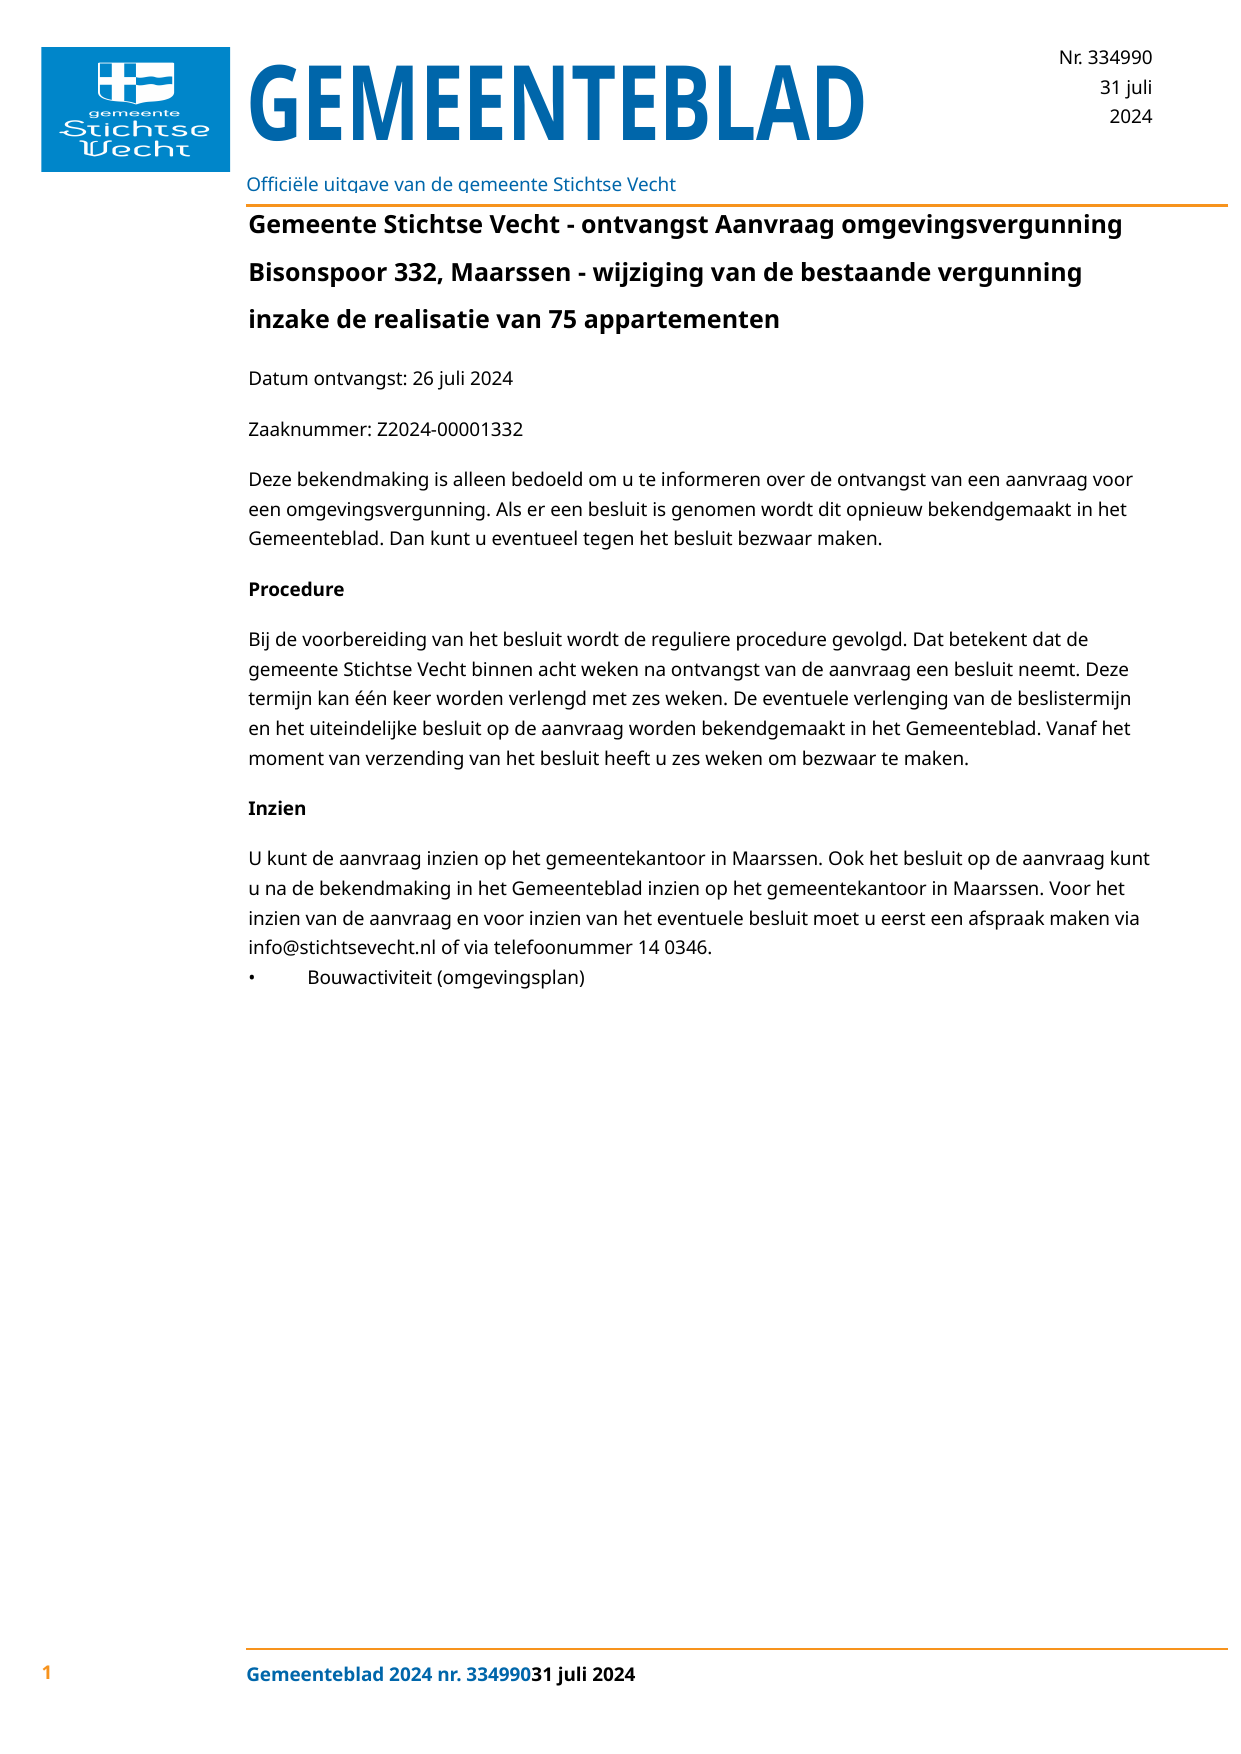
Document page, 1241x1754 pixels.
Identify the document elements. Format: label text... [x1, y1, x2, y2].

text Zaaknummer: Z2024-00001332 [248, 416, 1152, 442]
text Deze bekendmaking is alleen bedoeld om u te informeren over de ontvangst van een aanvraag voor een omgevingsvergunning. Als er een besluit is genomen wordt dit opnieuw bekendgemaakt in het Gemeenteblad. Dan kunt u eventueel tegen het besluit bezwaar maken. [248, 466, 1152, 551]
picture [137, 63, 174, 103]
picture [99, 63, 135, 101]
text Procedure [248, 576, 1152, 602]
text U kunt de aanvraag inzien op het gemeentekantoor in Maarssen. Ook het besluit op de aanvraag kunt u na de bekendmaking in het Gemeenteblad inzien op het gemeentekantoor in Maarssen. Voor het inzien van de aanvraag en voor inzien van het eventuele besluit moet u eerst een afspraak maken via info@stichtsevecht.nl of via telefoonummer 14 0346. [248, 846, 1152, 960]
text Gemeente Stichtse Vecht - ontvangst Aanvraag omgevingsvergunning Bisonspoor 332, Maarssen - wijziging van de bestaande vergunning inzake de realisatie van 75 appartementen [248, 207, 1152, 336]
list Bouwactiviteit (omgevingsplan) [248, 964, 1152, 989]
text Datum ontvangst: 26 juli 2024 [248, 366, 1152, 391]
text Inzien [248, 795, 1152, 821]
text Bij de voorbereiding van het besluit wordt de reguliere procedure gevolgd. Dat betekent dat de gemeente Stichtse Vecht binnen acht weken na ontvangst van de aanvraag een besluit neemt. Deze termijn kan één keer worden verlengd met zes weken. De eventuele verlenging van de beslistermijn en het uiteindelijke besluit op de aanvraag worden bekendgemaakt in het Gemeenteblad. Vanaf het moment van verzending van het besluit heeft u zes weken om bezwaar te maken. [248, 626, 1152, 770]
